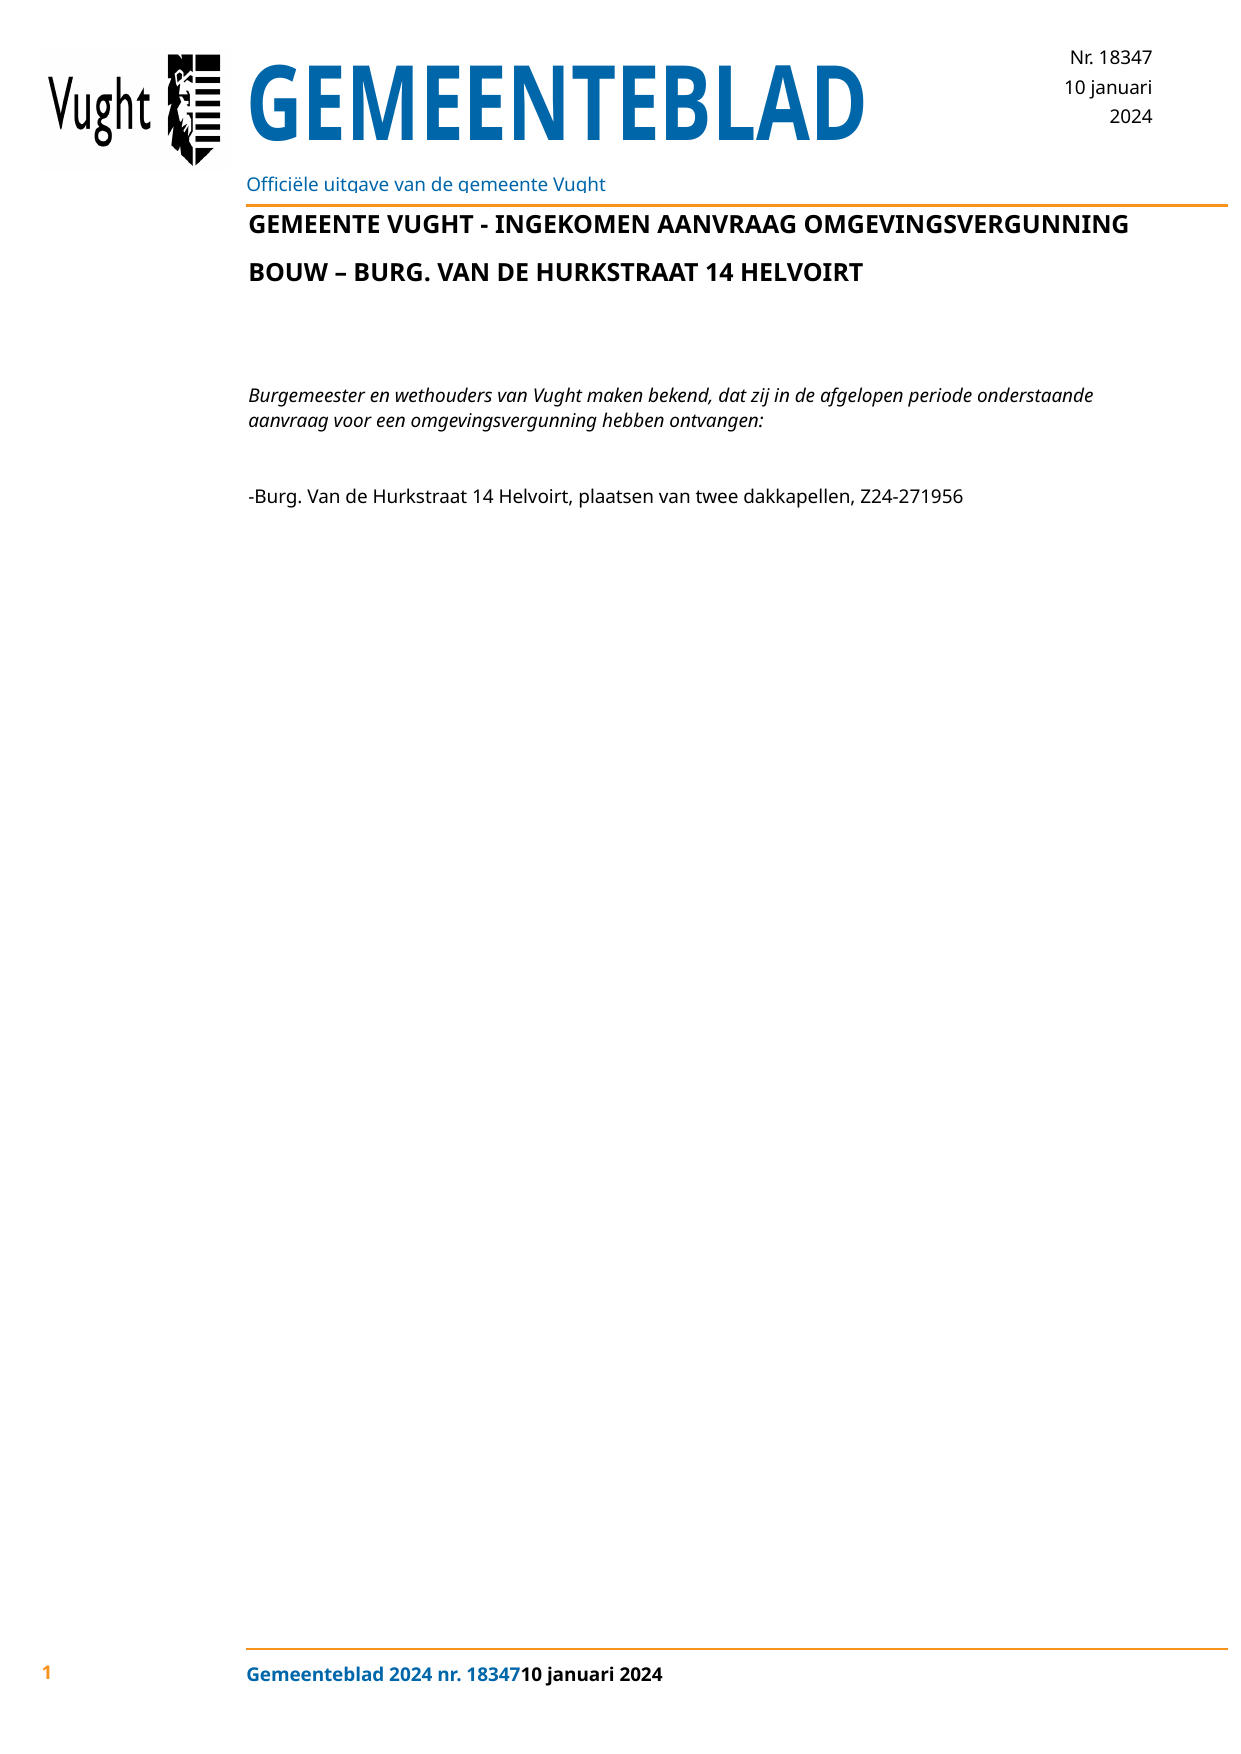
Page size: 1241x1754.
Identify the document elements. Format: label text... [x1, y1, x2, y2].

picture [41, 47, 231, 172]
text -Burg. Van de Hurkstraat 14 Helvoirt, plaatsen van twee dakkapellen, Z24-271956 [248, 484, 1152, 509]
text GEMEENTE VUGHT - INGEKOMEN AANVRAAG OMGEVINGSVERGUNNING BOUW – BURG. VAN DE HURKSTRAAT 14 HELVOIRT [248, 207, 1152, 288]
text Burgemeester en wethouders van Vught maken bekend, dat zij in de afgelopen periode onderstaande aanvraag voor een omgevingsvergunning hebben ontvangen: [248, 382, 1152, 433]
